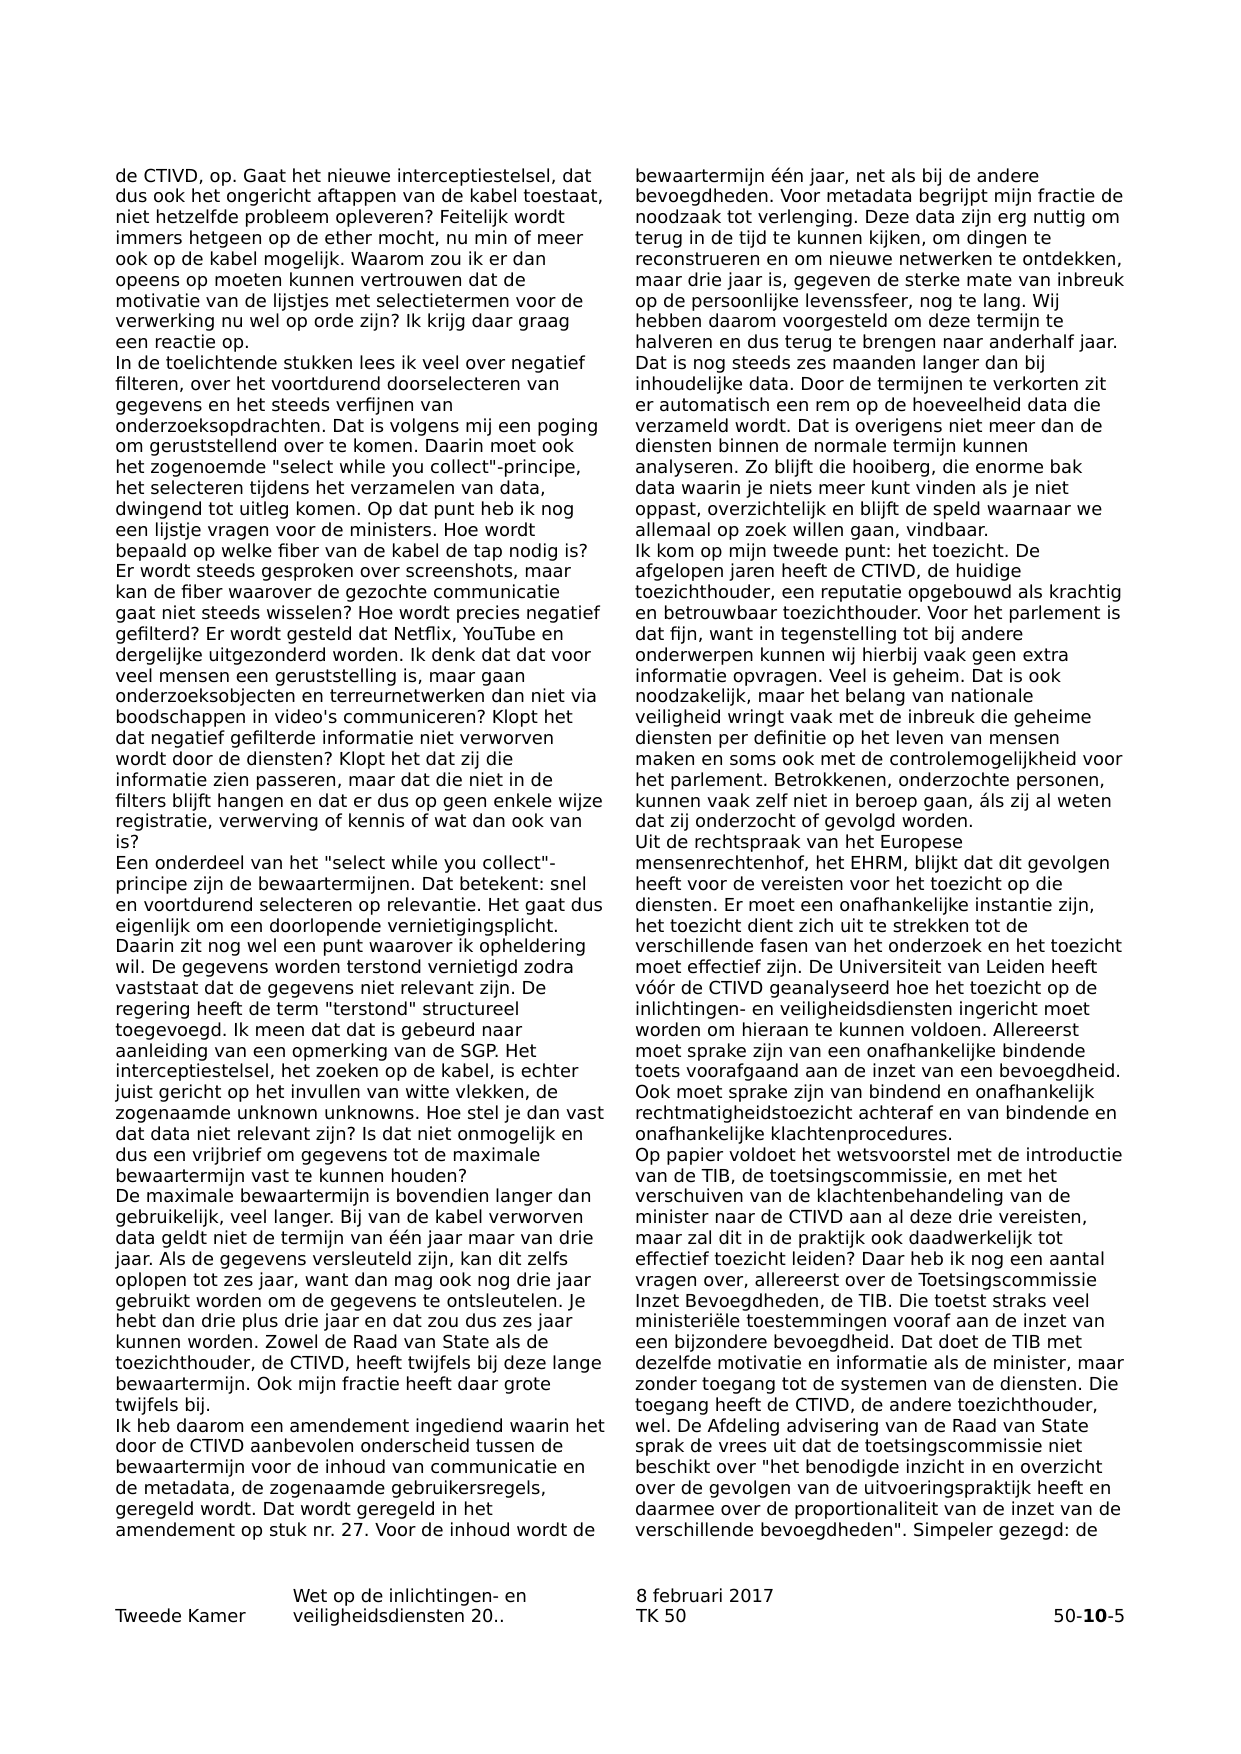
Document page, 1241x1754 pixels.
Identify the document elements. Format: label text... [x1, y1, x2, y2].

text Een onderdeel van het "select while you collect"-principe zijn de bewaartermijnen. Dat betekent: snel en voortdurend selecteren op relevantie. Het gaat dus eigenlijk om een doorlopende vernietigingsplicht. Daarin zit nog wel een punt waarover ik opheldering wil. De gegevens worden terstond vernietigd zodra vaststaat dat de gegevens niet relevant zijn. De regering heeft de term "terstond" structureel toegevoegd. Ik meen dat dat is gebeurd naar aanleiding van een opmerking van de SGP. Het interceptiestelsel, het zoeken op de kabel, is echter juist gericht op het invullen van witte vlekken, de zogenaamde unknown unknowns. Hoe stel je dan vast dat data niet relevant zijn? Is dat niet onmogelijk en dus een vrijbrief om gegevens tot de maximale bewaartermijn vast te kunnen houden? [115, 853, 605, 1186]
text In de toelichtende stukken lees ik veel over negatief filteren, over het voortdurend doorselecteren van gegevens en het steeds verfijnen van onderzoeksopdrachten. Dat is volgens mij een poging om geruststellend over te komen. Daarin moet ook het zogenoemde "select while you collect"-principe, het selecteren tijdens het verzamelen van data, dwingend tot uitleg komen. Op dat punt heb ik nog een lijstje vragen voor de ministers. Hoe wordt bepaald op welke fiber van de kabel de tap nodig is? Er wordt steeds gesproken over screenshots, maar kan de fiber waarover de gezochte communicatie gaat niet steeds wisselen? Hoe wordt precies negatief gefilterd? Er wordt gesteld dat Netflix, YouTube en dergelijke uitgezonderd worden. Ik denk dat dat voor veel mensen een geruststelling is, maar gaan onderzoeksobjecten en terreurnetwerken dan niet via boodschappen in video's communiceren? Klopt het dat negatief gefilterde informatie niet verworven wordt door de diensten? Klopt het dat zij die informatie zien passeren, maar dat die niet in de filters blijft hangen en dat er dus op geen enkele wijze registratie, verwerving of kennis of wat dan ook van is? [115, 353, 605, 853]
text Ik kom op mijn tweede punt: het toezicht. De afgelopen jaren heeft de CTIVD, de huidige toezichthouder, een reputatie opgebouwd als krachtig en betrouwbaar toezichthouder. Voor het parlement is dat fijn, want in tegenstelling tot bij andere onderwerpen kunnen wij hierbij vaak geen extra informatie opvragen. Veel is geheim. Dat is ook noodzakelijk, maar het belang van nationale veiligheid wringt vaak met de inbreuk die geheime diensten per definitie op het leven van mensen maken en soms ook met de controlemogelijkheid voor het parlement. Betrokkenen, onderzochte personen, kunnen vaak zelf niet in beroep gaan, áls zij al weten dat zij onderzocht of gevolgd worden. [635, 540, 1125, 832]
text bewaartermijn één jaar, net als bij de andere bevoegdheden. Voor metadata begrijpt mijn fractie de noodzaak tot verlenging. Deze data zijn erg nuttig om terug in de tijd te kunnen kijken, om dingen te reconstrueren en om nieuwe netwerken te ontdekken, maar drie jaar is, gegeven de sterke mate van inbreuk op de persoonlijke levenssfeer, nog te lang. Wij hebben daarom voorgesteld om deze termijn te halveren en dus terug te brengen naar anderhalf jaar. Dat is nog steeds zes maanden langer dan bij inhoudelijke data. Door de termijnen te verkorten zit er automatisch een rem op de hoeveelheid data die verzameld wordt. Dat is overigens niet meer dan de diensten binnen de normale termijn kunnen analyseren. Zo blijft die hooiberg, die enorme bak data waarin je niets meer kunt vinden als je niet oppast, overzichtelijk en blijft de speld waarnaar we allemaal op zoek willen gaan, vindbaar. [635, 165, 1125, 540]
text Op papier voldoet het wetsvoorstel met de introductie van de TIB, de toetsingscommissie, en met het verschuiven van de klachtenbehandeling van de minister naar de CTIVD aan al deze drie vereisten, maar zal dit in de praktijk ook daadwerkelijk tot effectief toezicht leiden? Daar heb ik nog een aantal vragen over, allereerst over de Toetsingscommissie Inzet Bevoegdheden, de TIB. Die toetst straks veel ministeriële toestemmingen vooraf aan de inzet van een bijzondere bevoegdheid. Dat doet de TIB met dezelfde motivatie en informatie als de minister, maar zonder toegang tot de systemen van de diensten. Die toegang heeft de CTIVD, de andere toezichthouder, wel. De Afdeling advisering van de Raad van State sprak de vrees uit dat de toetsingscommissie niet beschikt over "het benodigde inzicht in en overzicht over de gevolgen van de uitvoeringspraktijk heeft en daarmee over de proportionaliteit van de inzet van de verschillende bevoegdheden". Simpeler gezegd: de [635, 1144, 1125, 1540]
text De maximale bewaartermijn is bovendien langer dan gebruikelijk, veel langer. Bij van de kabel verworven data geldt niet de termijn van één jaar maar van drie jaar. Als de gegevens versleuteld zijn, kan dit zelfs oplopen tot zes jaar, want dan mag ook nog drie jaar gebruikt worden om de gegevens te ontsleutelen. Je hebt dan drie plus drie jaar en dat zou dus zes jaar kunnen worden. Zowel de Raad van State als de toezichthouder, de CTIVD, heeft twijfels bij deze lange bewaartermijn. Ook mijn fractie heeft daar grote twijfels bij. [115, 1186, 605, 1415]
text Ik heb daarom een amendement ingediend waarin het door de CTIVD aanbevolen onderscheid tussen de bewaartermijn voor de inhoud van communicatie en de metadata, de zogenaamde gebruikersregels, geregeld wordt. Dat wordt geregeld in het amendement op stuk nr. 27. Voor de inhoud wordt de [115, 1415, 605, 1540]
text Uit de rechtspraak van het Europese mensenrechtenhof, het EHRM, blijkt dat dit gevolgen heeft voor de vereisten voor het toezicht op die diensten. Er moet een onafhankelijke instantie zijn, het toezicht dient zich uit te strekken tot de verschillende fasen van het onderzoek en het toezicht moet effectief zijn. De Universiteit van Leiden heeft vóór de CTIVD geanalyseerd hoe het toezicht op de inlichtingen- en veiligheidsdiensten ingericht moet worden om hieraan te kunnen voldoen. Allereerst moet sprake zijn van een onafhankelijke bindende toets voorafgaand aan de inzet van een bevoegdheid. Ook moet sprake zijn van bindend en onafhankelijk rechtmatigheidstoezicht achteraf en van bindende en onafhankelijke klachtenprocedures. [635, 832, 1125, 1144]
text de CTIVD, op. Gaat het nieuwe interceptiestelsel, dat dus ook het ongericht aftappen van de kabel toestaat, niet hetzelfde probleem opleveren? Feitelijk wordt immers hetgeen op de ether mocht, nu min of meer ook op de kabel mogelijk. Waarom zou ik er dan opeens op moeten kunnen vertrouwen dat de motivatie van de lijstjes met selectietermen voor de verwerking nu wel op orde zijn? Ik krijg daar graag een reactie op. [115, 165, 605, 353]
